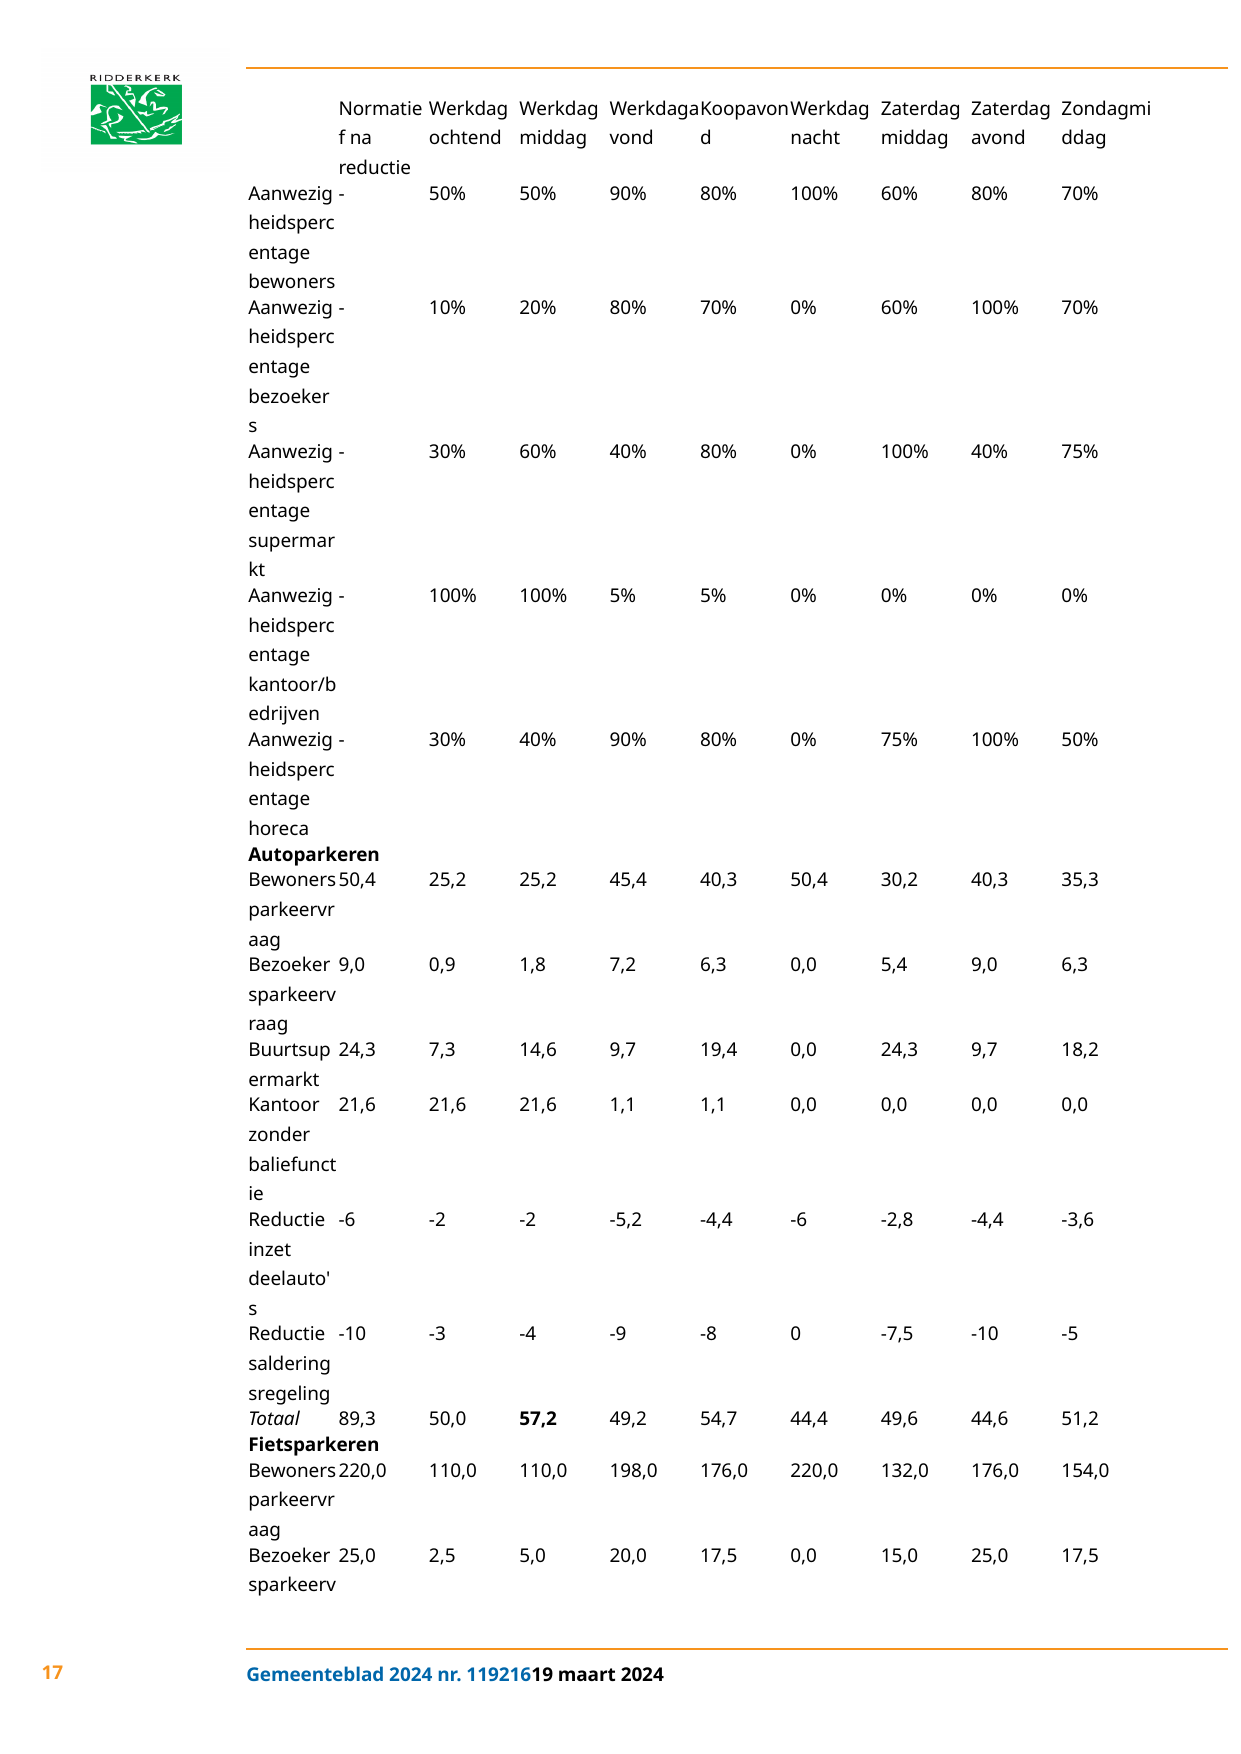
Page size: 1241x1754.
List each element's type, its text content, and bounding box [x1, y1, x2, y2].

table_cell 0,0 [790, 1542, 881, 1597]
table_cell 9,0 [971, 951, 1061, 1036]
table_cell 154,0 [1061, 1457, 1152, 1542]
table_cell -10 [971, 1321, 1061, 1406]
table_cell -5,2 [609, 1206, 700, 1321]
table_cell 25,2 [519, 867, 609, 951]
table_cell 25,0 [971, 1542, 1061, 1597]
table_cell 30% [429, 726, 519, 841]
table_cell [1061, 1431, 1152, 1457]
table_cell 0,0 [790, 1092, 881, 1206]
table_cell 80% [700, 438, 790, 582]
table_cell 40,3 [700, 867, 790, 951]
table_header Werkdagochtend [429, 95, 519, 180]
table_cell 40% [609, 438, 700, 582]
table_cell 49,6 [881, 1406, 971, 1431]
table_cell 25,0 [338, 1542, 429, 1597]
table_cell 44,6 [971, 1406, 1061, 1431]
table_cell 7,3 [429, 1036, 519, 1092]
table_cell 89,3 [338, 1406, 429, 1431]
table_cell 21,6 [338, 1092, 429, 1206]
table_cell Totaal [248, 1406, 338, 1431]
table_cell [609, 841, 700, 867]
table_cell Fietsparkeren [248, 1431, 519, 1457]
table_cell 176,0 [971, 1457, 1061, 1542]
table_cell -2,8 [881, 1206, 971, 1321]
table_cell 0% [790, 294, 881, 438]
table_cell 20,0 [609, 1542, 700, 1597]
table_header Zondagmiddag [1061, 95, 1152, 180]
table_cell 14,6 [519, 1036, 609, 1092]
table_cell [971, 1431, 1061, 1457]
table_cell - [338, 438, 429, 582]
table_cell 198,0 [609, 1457, 700, 1542]
table_cell 0% [790, 582, 881, 726]
table_cell 44,4 [790, 1406, 881, 1431]
table_header Normatief na reductie [338, 95, 429, 180]
table_cell 0% [881, 582, 971, 726]
table_cell [881, 1431, 971, 1457]
table_cell 24,3 [338, 1036, 429, 1092]
table_cell 5,4 [881, 951, 971, 1036]
table_cell Reductie inzet deelauto's [248, 1206, 338, 1321]
table_cell 50% [519, 180, 609, 294]
table_cell -3,6 [1061, 1206, 1152, 1321]
table_cell 0,0 [881, 1092, 971, 1206]
table_cell -8 [700, 1321, 790, 1406]
table_cell 5% [700, 582, 790, 726]
table_cell 60% [519, 438, 609, 582]
table_cell 1,8 [519, 951, 609, 1036]
table_cell 70% [1061, 180, 1152, 294]
table_cell 20% [519, 294, 609, 438]
table_cell Reductie salderingsregeling [248, 1321, 338, 1406]
table_cell 9,7 [971, 1036, 1061, 1092]
table_cell 19,4 [700, 1036, 790, 1092]
table_cell - [338, 294, 429, 438]
table_cell 80% [609, 294, 700, 438]
table_cell 5,0 [519, 1542, 609, 1597]
table_cell [519, 1431, 609, 1457]
table_cell -4,4 [700, 1206, 790, 1321]
table_cell 176,0 [700, 1457, 790, 1542]
table_cell 40% [519, 726, 609, 841]
table_cell 0 [790, 1321, 881, 1406]
table_cell 60% [881, 294, 971, 438]
table_cell 100% [971, 726, 1061, 841]
table_cell 40% [971, 438, 1061, 582]
table_cell [519, 841, 609, 867]
table_cell -7,5 [881, 1321, 971, 1406]
table_cell 45,4 [609, 867, 700, 951]
table_cell 25,2 [429, 867, 519, 951]
table_header [248, 95, 338, 180]
table_cell 220,0 [338, 1457, 429, 1542]
table_cell 49,2 [609, 1406, 700, 1431]
table_cell 0,9 [429, 951, 519, 1036]
picture [41, 47, 231, 172]
table_cell Bewonersparkeervraag [248, 1457, 338, 1542]
table_cell 51,2 [1061, 1406, 1152, 1431]
table_cell 0,0 [1061, 1092, 1152, 1206]
table_cell 70% [1061, 294, 1152, 438]
table_cell 50,4 [338, 867, 429, 951]
table_cell 100% [881, 438, 971, 582]
table_cell 50% [429, 180, 519, 294]
table_cell Aanwezigheidspercentage bezoekers [248, 294, 338, 438]
table_cell 2,5 [429, 1542, 519, 1597]
table_cell 110,0 [429, 1457, 519, 1542]
table_cell 1,1 [609, 1092, 700, 1206]
table_cell 0% [790, 438, 881, 582]
table_cell 100% [790, 180, 881, 294]
table_cell 0% [790, 726, 881, 841]
table_cell Aanwezigheidspercentage supermarkt [248, 438, 338, 582]
table_cell 6,3 [1061, 951, 1152, 1036]
table_cell [971, 841, 1061, 867]
table_header Koopavond [700, 95, 790, 180]
table_cell 21,6 [429, 1092, 519, 1206]
table_cell [1061, 841, 1152, 867]
table_cell - [338, 582, 429, 726]
table_cell 24,3 [881, 1036, 971, 1092]
table_cell -6 [790, 1206, 881, 1321]
table_cell 100% [971, 294, 1061, 438]
table_cell 80% [700, 180, 790, 294]
table_cell - [338, 180, 429, 294]
table_cell 90% [609, 726, 700, 841]
table_cell -2 [429, 1206, 519, 1321]
table_cell Kantoor zonder baliefunctie [248, 1092, 338, 1206]
table_cell 50,0 [429, 1406, 519, 1431]
table_cell 17,5 [700, 1542, 790, 1597]
table_cell 30% [429, 438, 519, 582]
table_cell 1,1 [700, 1092, 790, 1206]
table_cell -6 [338, 1206, 429, 1321]
table_cell 6,3 [700, 951, 790, 1036]
table_cell Aanwezigheidspercentage horeca [248, 726, 338, 841]
table_cell 0,0 [790, 951, 881, 1036]
table_cell 110,0 [519, 1457, 609, 1542]
table_cell 75% [881, 726, 971, 841]
table_cell 10% [429, 294, 519, 438]
table_header Werkdagnacht [790, 95, 881, 180]
table_cell 80% [971, 180, 1061, 294]
table_cell -9 [609, 1321, 700, 1406]
table_cell 90% [609, 180, 700, 294]
table_cell 100% [519, 582, 609, 726]
table_cell Bezoekersparkeerv [248, 1542, 338, 1597]
table_cell [609, 1431, 700, 1457]
table_cell 132,0 [881, 1457, 971, 1542]
table_cell 18,2 [1061, 1036, 1152, 1092]
table_cell 9,0 [338, 951, 429, 1036]
table_cell -5 [1061, 1321, 1152, 1406]
table_cell -4,4 [971, 1206, 1061, 1321]
table_cell - [338, 726, 429, 841]
table_cell -2 [519, 1206, 609, 1321]
table_cell [700, 841, 881, 867]
table_cell 220,0 [790, 1457, 881, 1542]
table_cell -3 [429, 1321, 519, 1406]
table_cell [700, 1431, 881, 1457]
table_cell 7,2 [609, 951, 700, 1036]
table_cell -10 [338, 1321, 429, 1406]
table_header Werkdagmiddag [519, 95, 609, 180]
table_cell 0,0 [971, 1092, 1061, 1206]
table_cell 70% [700, 294, 790, 438]
table_cell Buurtsupermarkt [248, 1036, 338, 1092]
table_cell 57,2 [519, 1406, 609, 1431]
table_cell 0% [971, 582, 1061, 726]
table_cell Bewonersparkeervraag [248, 867, 338, 951]
table_cell 17,5 [1061, 1542, 1152, 1597]
table_header Zaterdagavond [971, 95, 1061, 180]
table_cell 9,7 [609, 1036, 700, 1092]
table_cell 15,0 [881, 1542, 971, 1597]
table_cell 30,2 [881, 867, 971, 951]
table_cell 35,3 [1061, 867, 1152, 951]
table_cell 40,3 [971, 867, 1061, 951]
table_cell 50% [1061, 726, 1152, 841]
table_cell -4 [519, 1321, 609, 1406]
table_cell 60% [881, 180, 971, 294]
table_cell Bezoekersparkeervraag [248, 951, 338, 1036]
table_cell [881, 841, 971, 867]
table_cell Aanwezigheidspercentage kantoor/bedrijven [248, 582, 338, 726]
table_cell 50,4 [790, 867, 881, 951]
table_cell 0,0 [790, 1036, 881, 1092]
table_cell 21,6 [519, 1092, 609, 1206]
table_header Werkdagavond [609, 95, 700, 180]
table_cell 54,7 [700, 1406, 790, 1431]
table_cell Autoparkeren [248, 841, 519, 867]
table_cell 100% [429, 582, 519, 726]
table_cell 0% [1061, 582, 1152, 726]
table_header Zaterdagmiddag [881, 95, 971, 180]
table_cell 75% [1061, 438, 1152, 582]
table_cell 5% [609, 582, 700, 726]
table_cell Aanwezigheidspercentage bewoners [248, 180, 338, 294]
table_cell 80% [700, 726, 790, 841]
